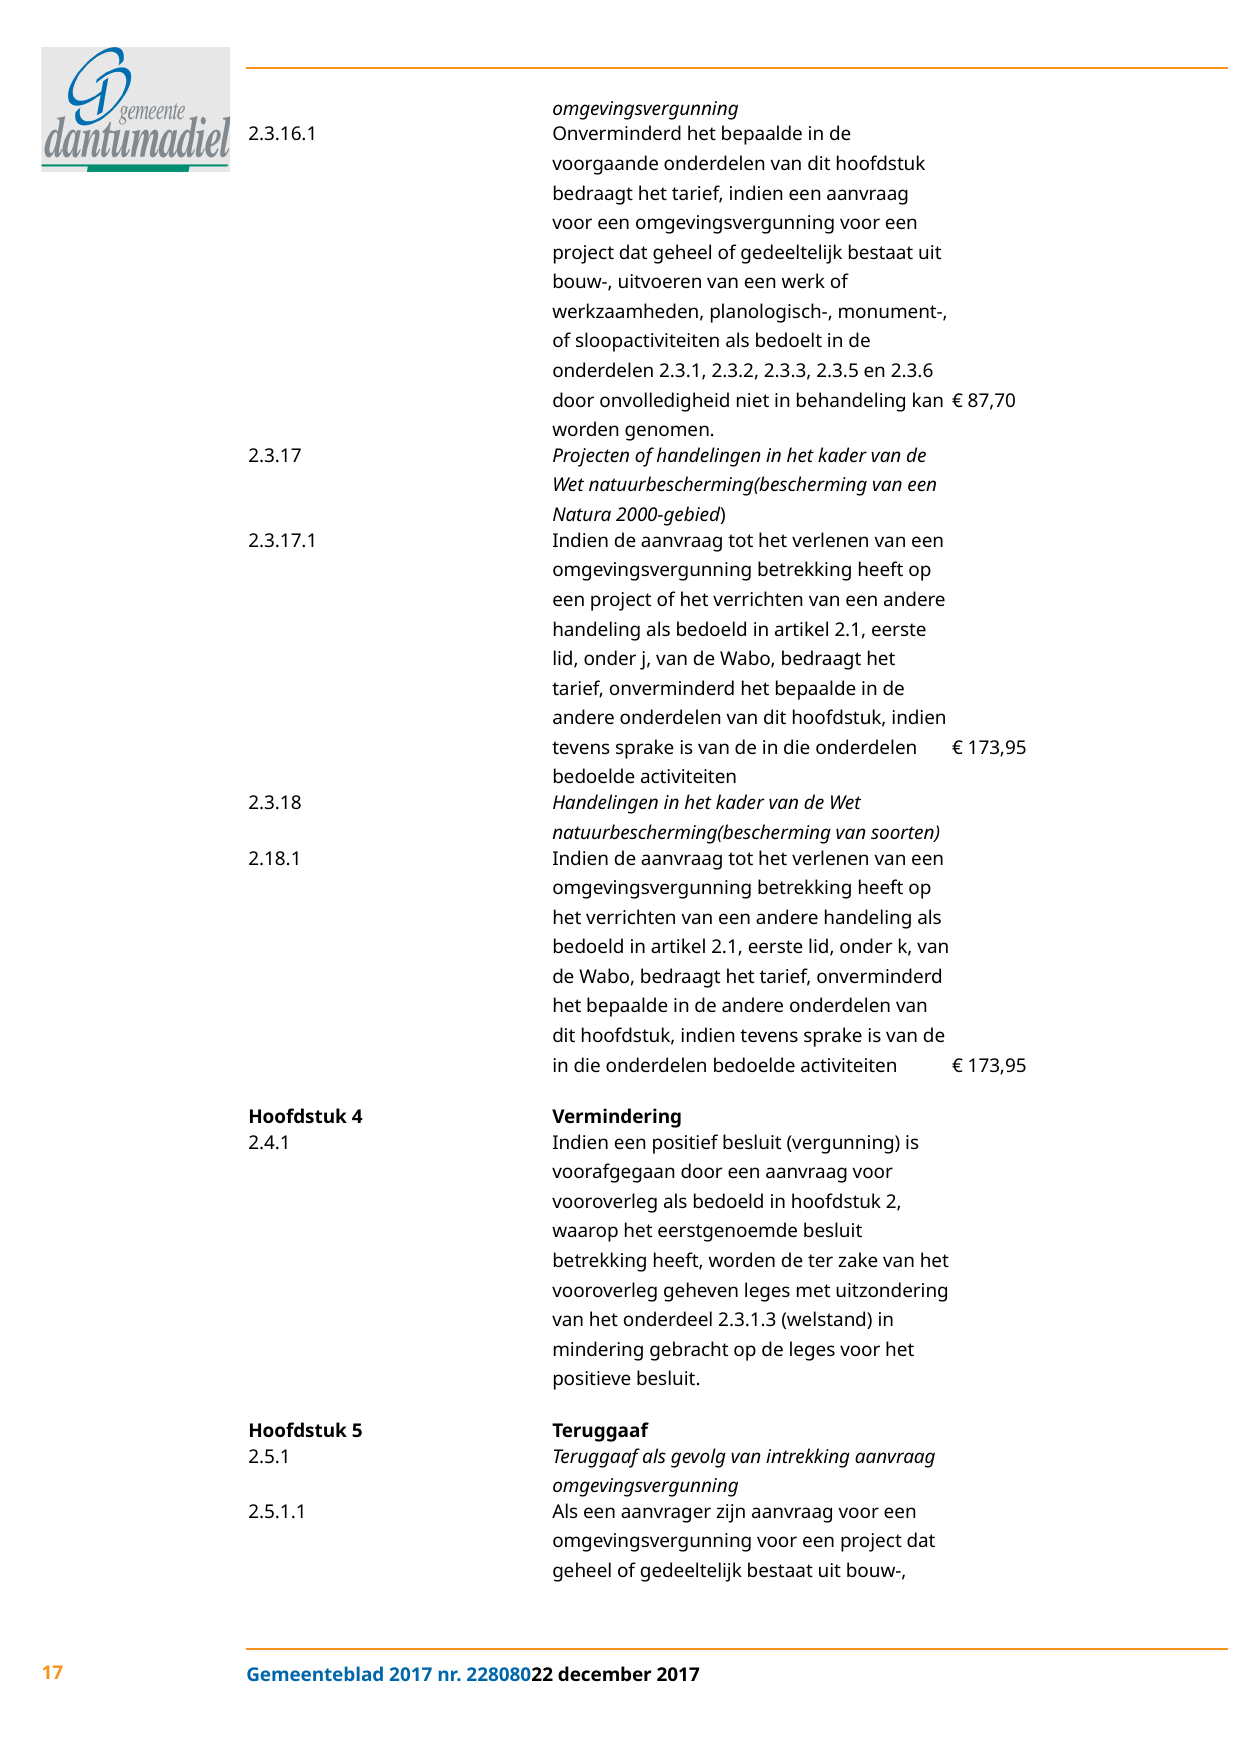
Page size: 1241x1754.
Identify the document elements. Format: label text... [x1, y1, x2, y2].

table_cell 2.5.1.1 [248, 1498, 552, 1583]
table_cell € 173,95 [952, 527, 1152, 789]
table_cell 2.3.16.1 [248, 121, 552, 442]
table_cell Hoofdstuk 5 [248, 1417, 552, 1443]
table_cell 2.3.18 [248, 789, 552, 845]
table_cell € 173,95 [952, 845, 1152, 1077]
table_cell 2.18.1 [248, 845, 552, 1077]
table_cell 2.3.17 [248, 442, 552, 527]
table_cell [552, 1391, 952, 1417]
table_cell [952, 1129, 1152, 1391]
table_cell Projecten of handelingen in het kader van de Wet natuurbescherming(bescherming van een Natura 2000-gebied) [552, 442, 952, 527]
table_cell [952, 95, 1152, 121]
table_cell Als een aanvrager zijn aanvraag voor een omgevingsvergunning voor een project dat geheel of gedeeltelijk bestaat uit bouw-, [552, 1498, 952, 1583]
table_cell [952, 442, 1152, 527]
table_cell [248, 1391, 552, 1417]
table_cell Indien de aanvraag tot het verlenen van een omgevingsvergunning betrekking heeft op een project of het verrichten van een andere handeling als bedoeld in artikel 2.1, eerste lid, onder j, van de Wabo, bedraagt het tarief, onverminderd het bepaalde in de andere onderdelen van dit hoofdstuk, indien tevens sprake is van de in die onderdelen bedoelde activiteiten [552, 527, 952, 789]
table_cell Vermindering [552, 1103, 952, 1129]
table_cell [952, 1417, 1152, 1443]
table_cell 2.3.17.1 [248, 527, 552, 789]
table_cell Hoofdstuk 4 [248, 1103, 552, 1129]
table_cell Indien de aanvraag tot het verlenen van een omgevingsvergunning betrekking heeft op het verrichten van een andere handeling als bedoeld in artikel 2.1, eerste lid, onder k, van de Wabo, bedraagt het tarief, onverminderd het bepaalde in de andere onderdelen van dit hoofdstuk, indien tevens sprake is van de in die onderdelen bedoelde activiteiten [552, 845, 952, 1077]
table_cell [952, 1498, 1152, 1583]
table_cell [952, 1443, 1152, 1498]
table_cell [952, 1078, 1152, 1103]
table_cell [552, 1078, 952, 1103]
picture [41, 47, 231, 172]
table_cell Teruggaaf [552, 1417, 952, 1443]
table_cell omgevingsvergunning [552, 95, 952, 121]
table_cell 2.4.1 [248, 1129, 552, 1391]
table_cell Handelingen in het kader van de Wet natuurbescherming(bescherming van soorten) [552, 789, 952, 845]
table_cell 2.5.1 [248, 1443, 552, 1498]
table_cell Onverminderd het bepaalde in de voorgaande onderdelen van dit hoofdstuk bedraagt het tarief, indien een aanvraag voor een omgevingsvergunning voor een project dat geheel of gedeeltelijk bestaat uit bouw-, uitvoeren van een werk of werkzaamheden, planologisch-, monument-, of sloopactiviteiten als bedoelt in de onderdelen 2.3.1, 2.3.2, 2.3.3, 2.3.5 en 2.3.6 door onvolledigheid niet in behandeling kan worden genomen. [552, 121, 952, 442]
table_cell [952, 789, 1152, 845]
table_cell € 87,70 [952, 121, 1152, 442]
table_cell [248, 1078, 552, 1103]
table_cell Indien een positief besluit (vergunning) is voorafgegaan door een aanvraag voor vooroverleg als bedoeld in hoofdstuk 2, waarop het eerstgenoemde besluit betrekking heeft, worden de ter zake van het vooroverleg geheven leges met uitzondering van het onderdeel 2.3.1.3 (welstand) in mindering gebracht op de leges voor het positieve besluit. [552, 1129, 952, 1391]
table_cell [952, 1103, 1152, 1129]
table_cell [248, 95, 552, 121]
table_cell [952, 1391, 1152, 1417]
table_cell Teruggaaf als gevolg van intrekking aanvraag omgevingsvergunning [552, 1443, 952, 1498]
